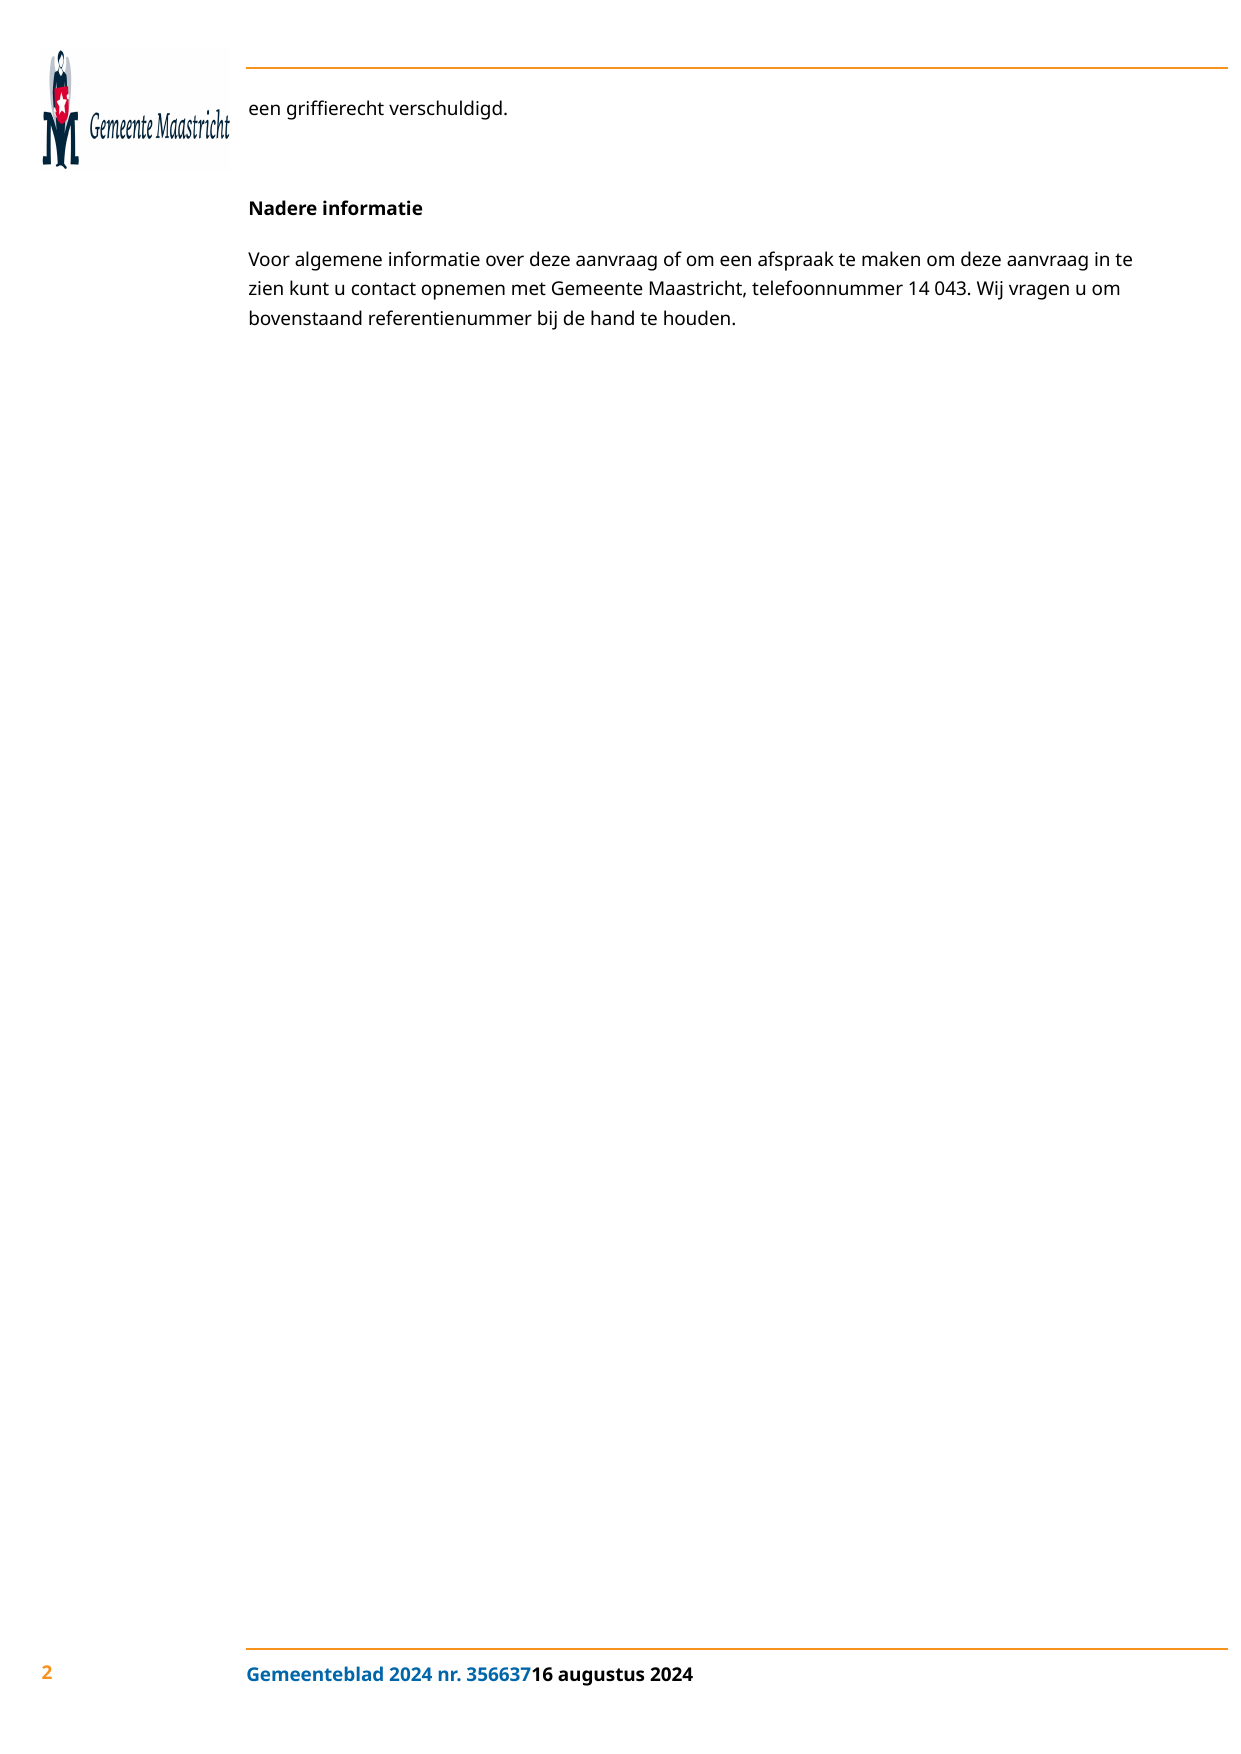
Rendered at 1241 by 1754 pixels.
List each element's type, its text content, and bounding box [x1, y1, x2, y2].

text Nadere informatie [248, 196, 1152, 221]
picture [41, 47, 231, 172]
text Voor algemene informatie over deze aanvraag of om een afspraak te maken om deze aanvraag in te zien kunt u contact opnemen met Gemeente Maastricht, telefoonnummer 14 043. Wij vragen u om bovenstaand referentienummer bij de hand te houden. [248, 246, 1152, 331]
text een griffierecht verschuldigd. [248, 95, 1152, 121]
